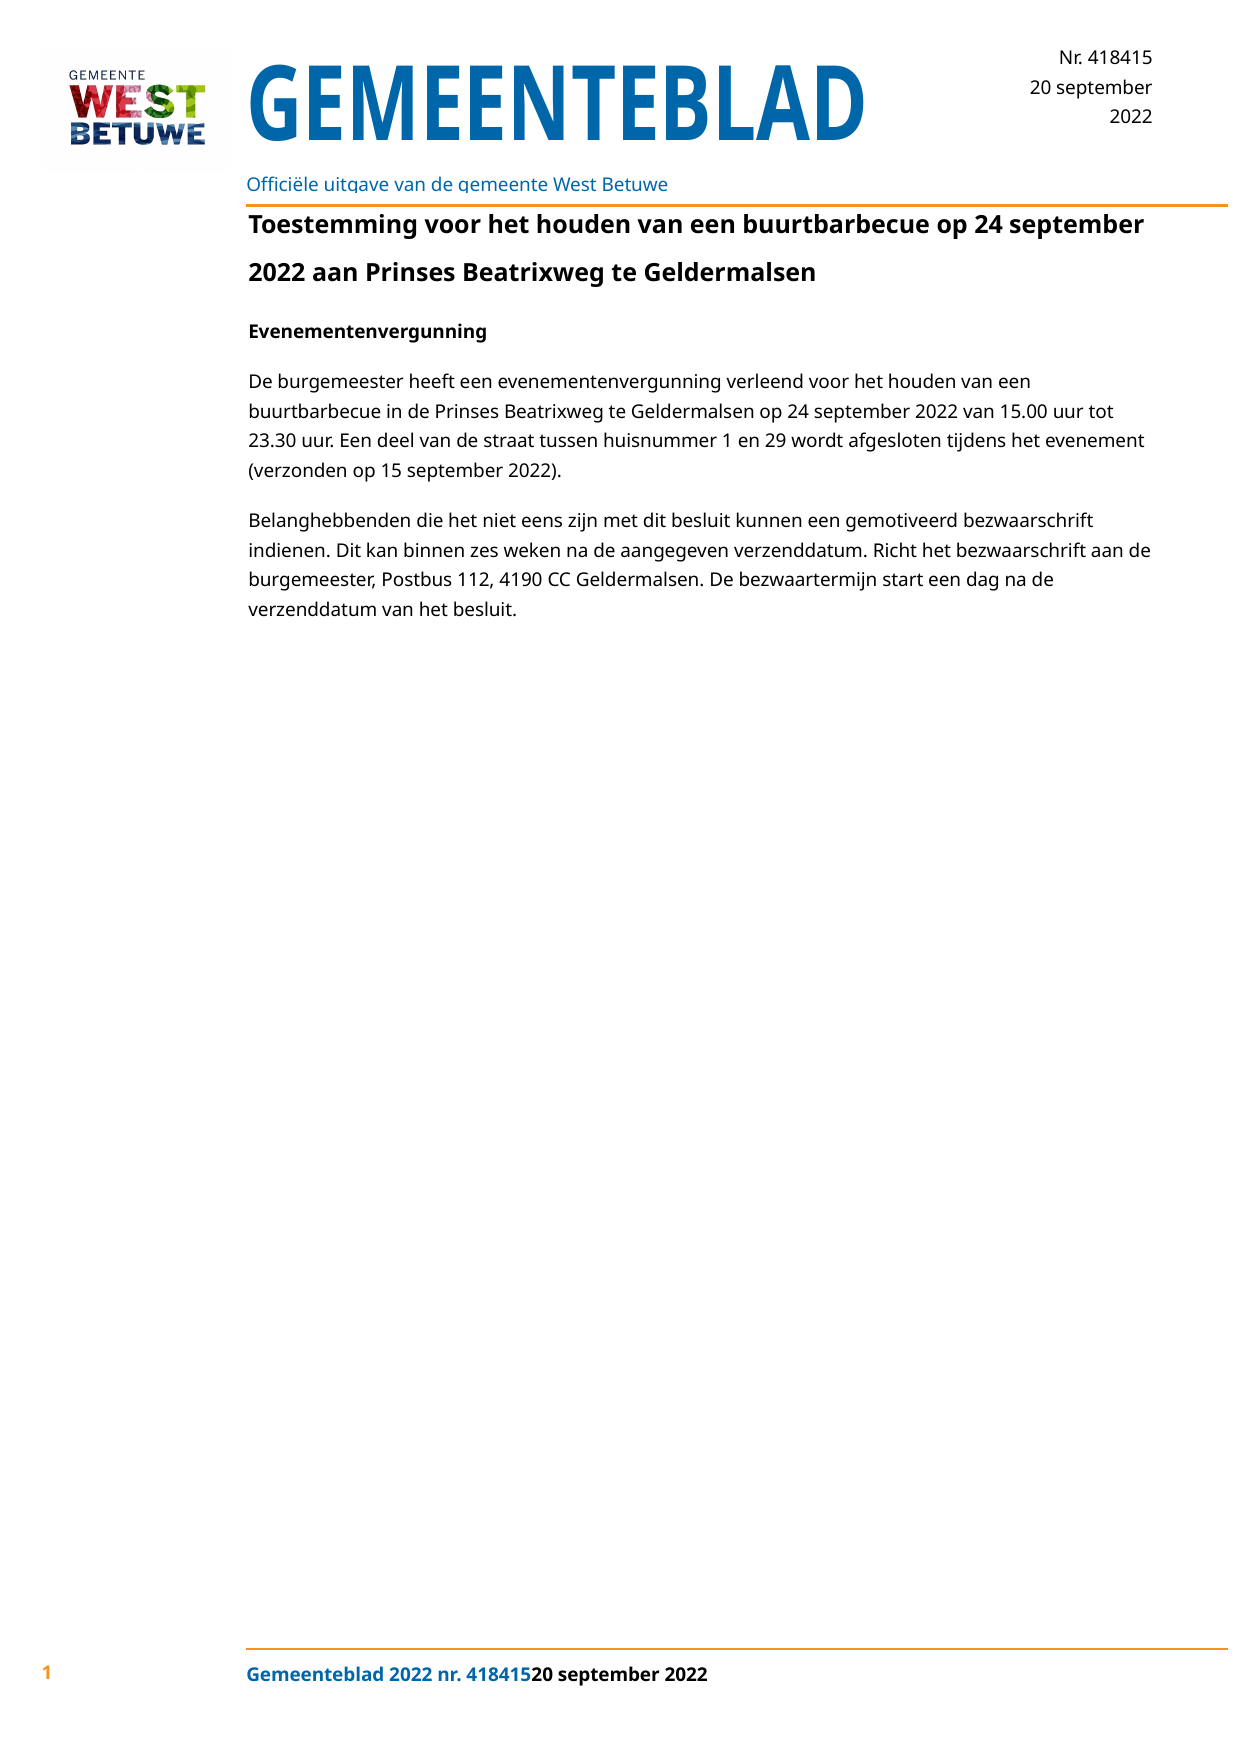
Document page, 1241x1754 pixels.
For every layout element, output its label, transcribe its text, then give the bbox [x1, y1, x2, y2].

text De burgemeester heeft een evenementenvergunning verleend voor het houden van een buurtbarbecue in de Prinses Beatrixweg te Geldermalsen op 24 september 2022 van 15.00 uur tot 23.30 uur. Een deel van de straat tussen huisnummer 1 en 29 wordt afgesloten tijdens het evenement (verzonden op 15 september 2022). [248, 368, 1152, 483]
text Evenementenvergunning [248, 318, 1152, 344]
picture [41, 47, 231, 172]
text Belanghebbenden die het niet eens zijn met dit besluit kunnen een gemotiveerd bezwaarschrift indienen. Dit kan binnen zes weken na de aangegeven verzenddatum. Richt het bezwaarschrift aan de burgemeester, Postbus 112, 4190 CC Geldermalsen. De bezwaartermijn start een dag na de verzenddatum van het besluit. [248, 507, 1152, 622]
text Toestemming voor het houden van een buurtbarbecue op 24 september 2022 aan Prinses Beatrixweg te Geldermalsen [248, 207, 1152, 288]
